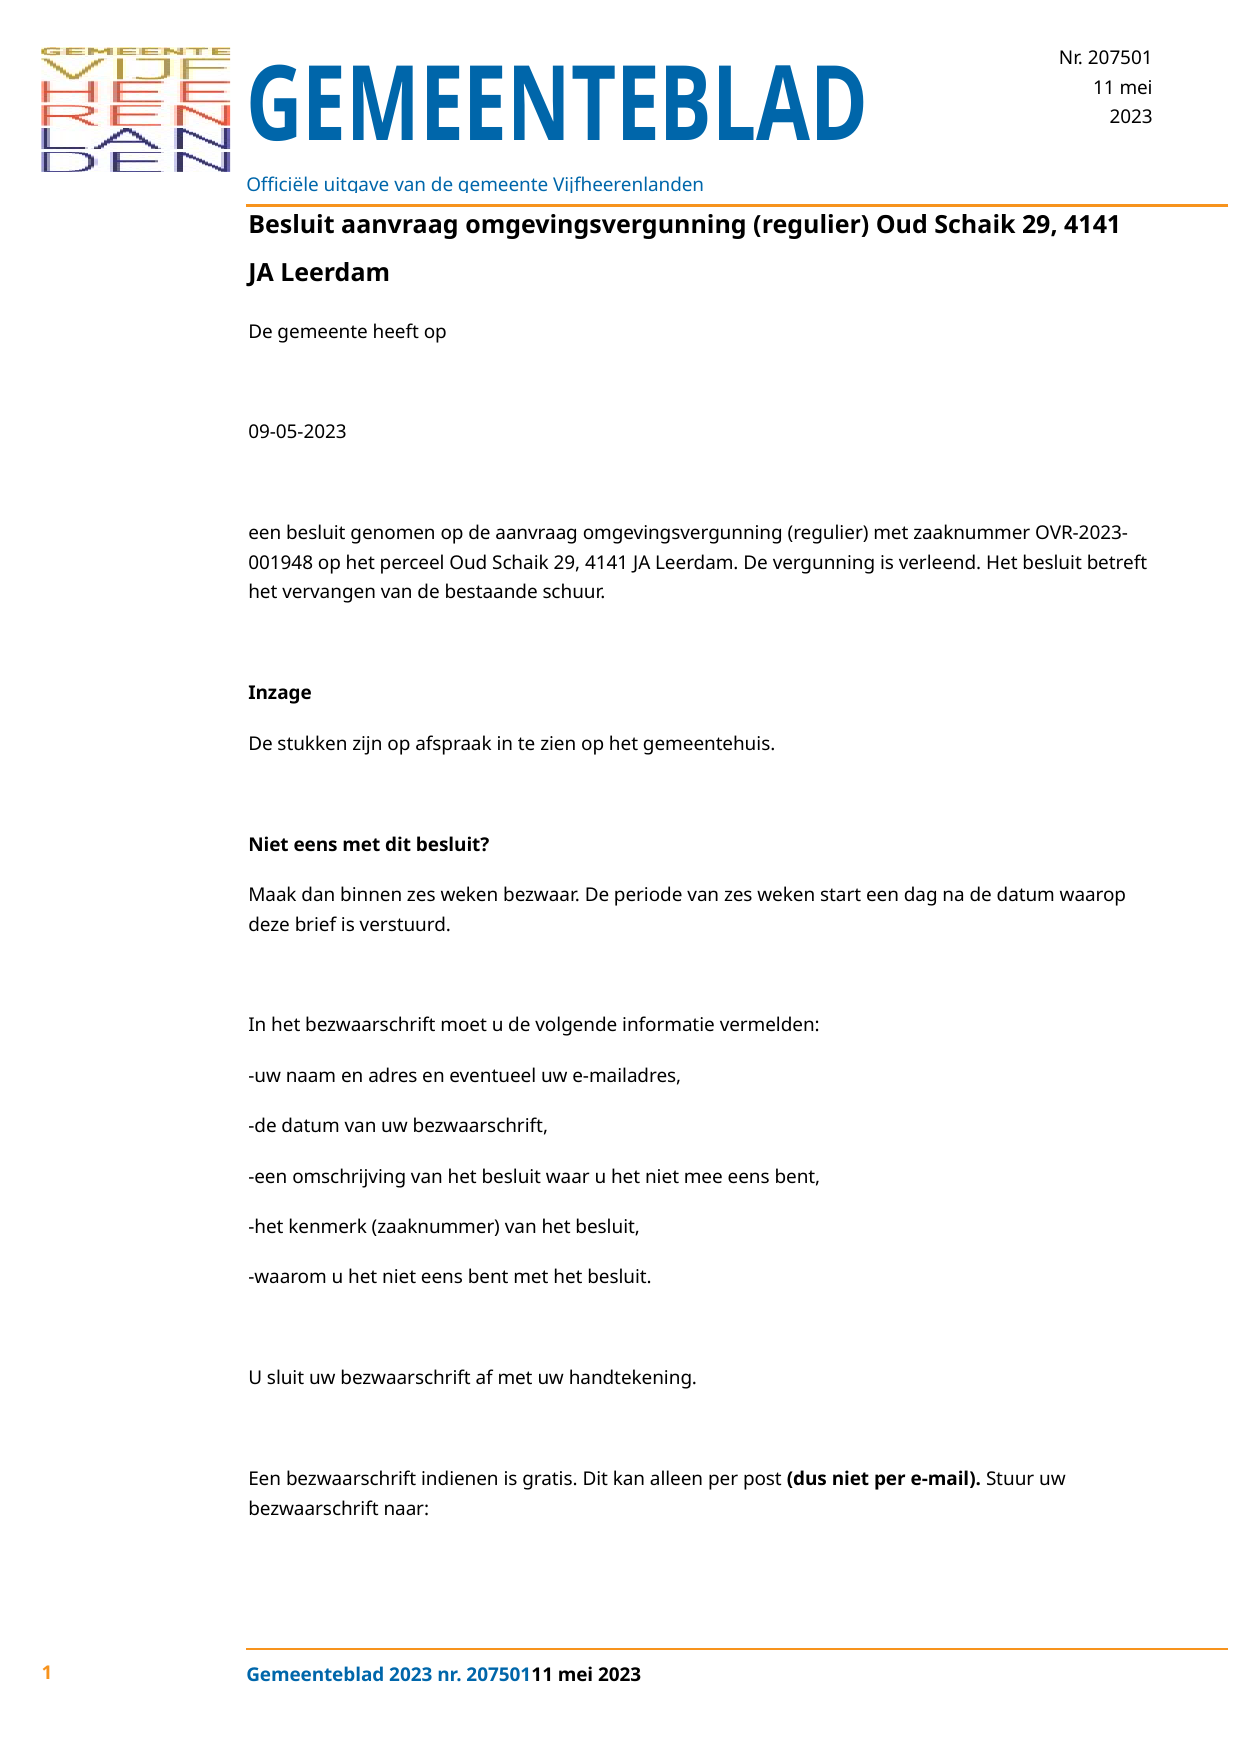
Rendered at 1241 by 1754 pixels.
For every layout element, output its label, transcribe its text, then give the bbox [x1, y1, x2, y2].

text -het kenmerk (zaaknummer) van het besluit, [248, 1213, 1152, 1239]
text Besluit aanvraag omgevingsvergunning (regulier) Oud Schaik 29, 4141 JA Leerdam [248, 207, 1152, 288]
text een besluit genomen op de aanvraag omgevingsvergunning (regulier) met zaaknummer OVR-2023-001948 op het perceel Oud Schaik 29, 4141 JA Leerdam. De vergunning is verleend. Het besluit betreft het vervangen van de bestaande schuur. [248, 519, 1152, 604]
text Een bezwaarschrift indienen is gratis. Dit kan alleen per post (dus niet per e-mail). Stuur uw bezwaarschrift naar: [248, 1465, 1152, 1521]
text De stukken zijn op afspraak in te zien op het gemeentehuis. [248, 730, 1152, 756]
text -uw naam en adres en eventueel uw e-mailadres, [248, 1062, 1152, 1088]
text Maak dan binnen zes weken bezwaar. De periode van zes weken start een dag na de datum waarop deze brief is verstuurd. [248, 881, 1152, 937]
text In het bezwaarschrift moet u de volgende informatie vermelden: [248, 1012, 1152, 1037]
text -waarom u het niet eens bent met het besluit. [248, 1264, 1152, 1289]
text Niet eens met dit besluit? [248, 831, 1152, 857]
picture [41, 47, 231, 172]
text Inzage [248, 679, 1152, 705]
text -de datum van uw bezwaarschrift, [248, 1112, 1152, 1138]
text 09-05-2023 [248, 419, 1152, 444]
text De gemeente heeft op [248, 318, 1152, 344]
text U sluit uw bezwaarschrift af met uw handtekening. [248, 1364, 1152, 1390]
text -een omschrijving van het besluit waar u het niet mee eens bent, [248, 1163, 1152, 1189]
